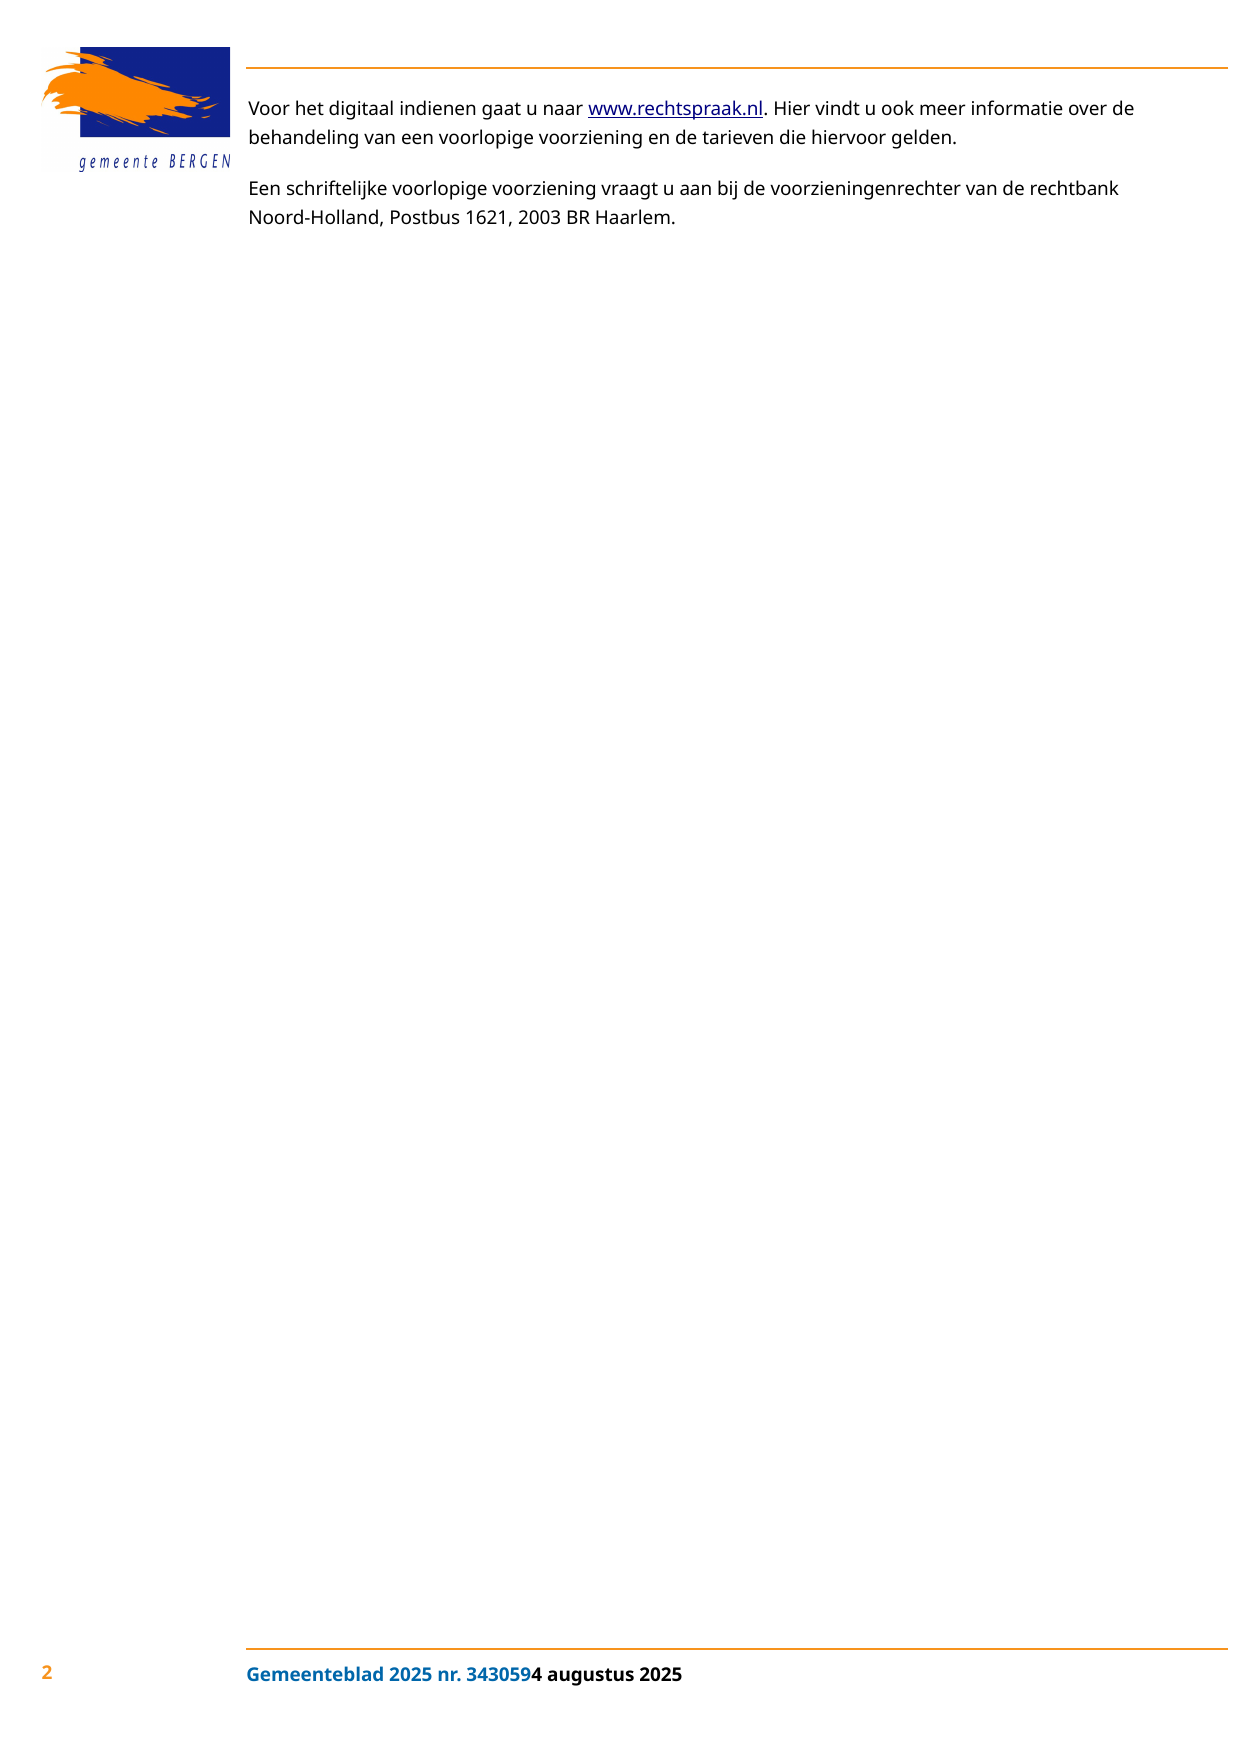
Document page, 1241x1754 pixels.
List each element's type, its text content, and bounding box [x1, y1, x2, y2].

text Voor het digitaal indienen gaat u naar www.rechtspraak.nl. Hier vindt u ook meer informatie over de behandeling van een voorlopige voorziening en de tarieven die hiervoor gelden. [248, 95, 1152, 150]
picture [41, 47, 231, 172]
text Een schriftelijke voorlopige voorziening vraagt u aan bij de voorzieningenrechter van de rechtbank Noord-Holland, Postbus 1621, 2003 BR Haarlem. [248, 175, 1152, 230]
